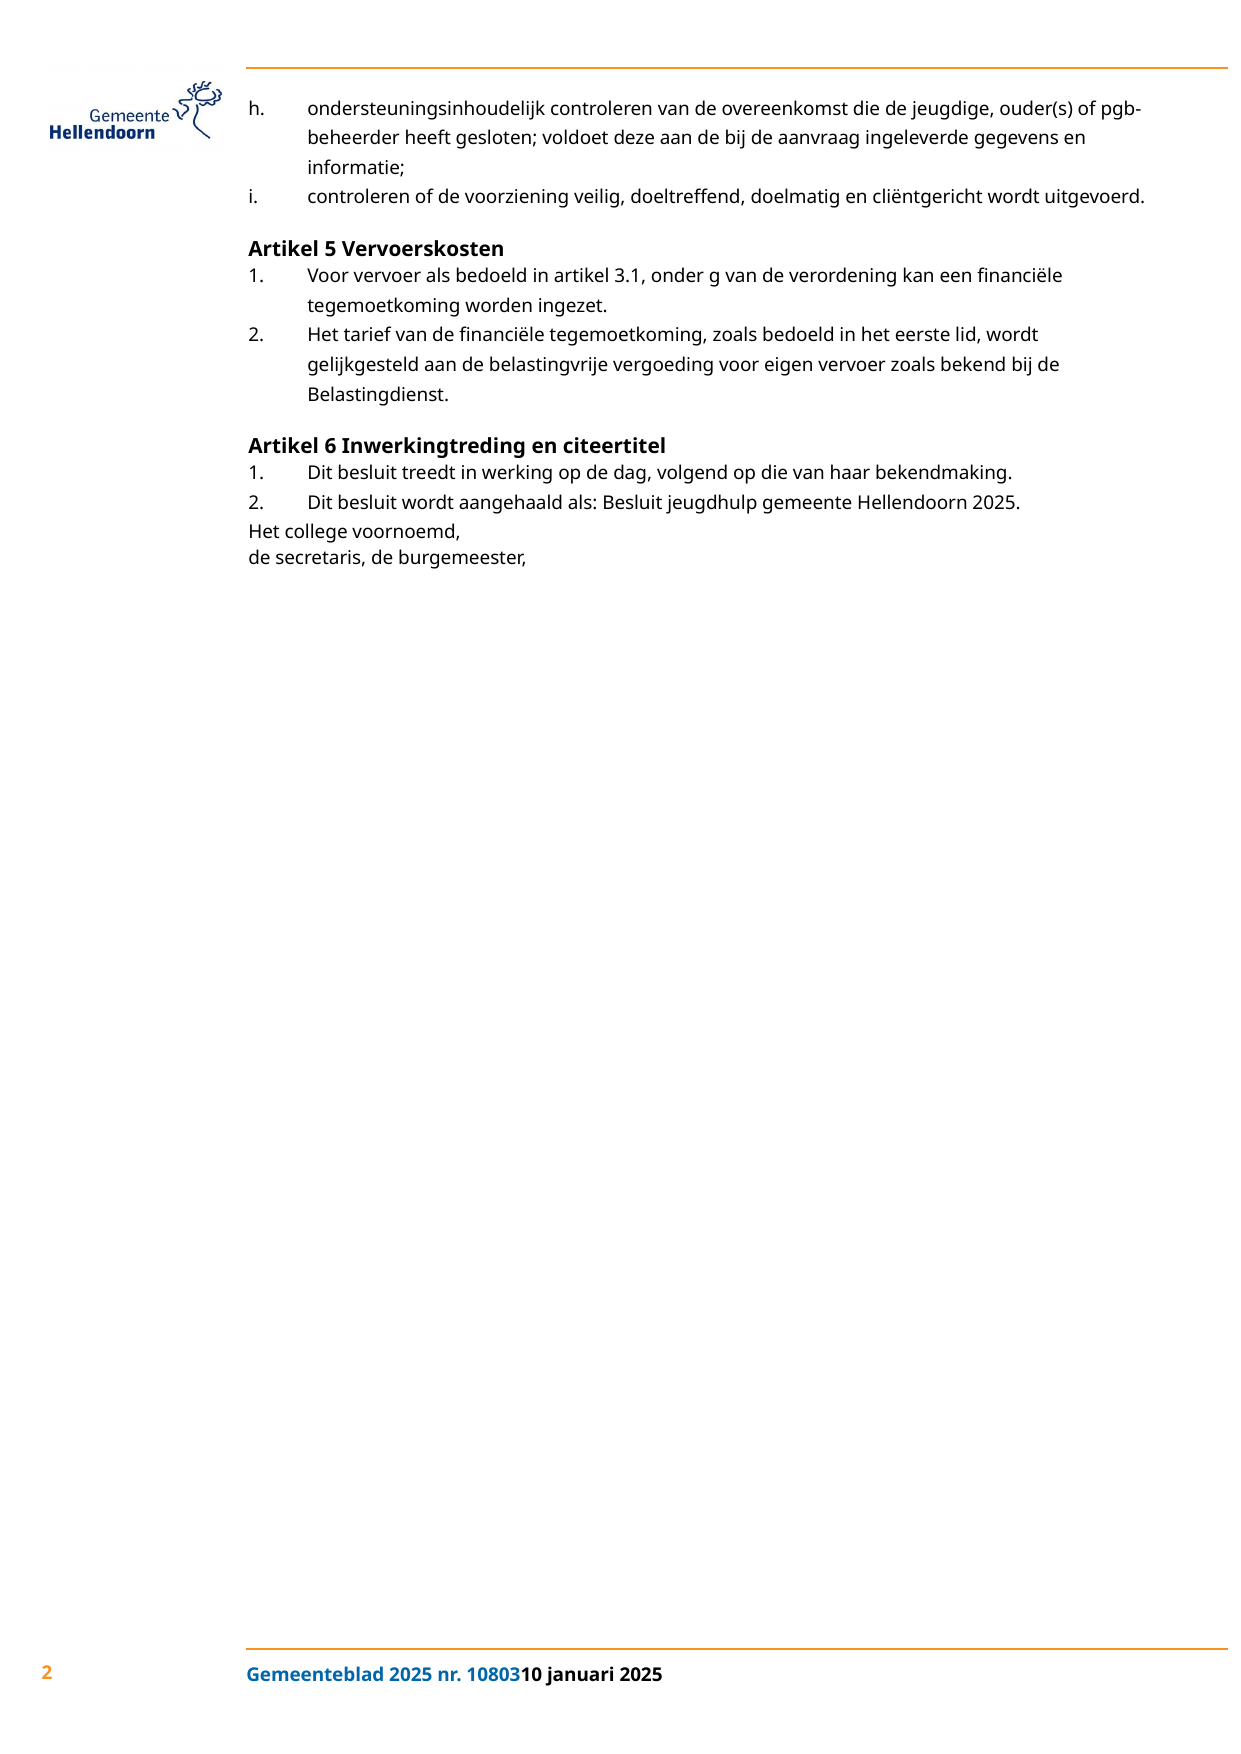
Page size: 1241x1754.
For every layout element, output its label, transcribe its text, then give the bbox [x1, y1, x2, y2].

text Artikel 5 Vervoerskosten [248, 234, 1152, 262]
text Het college voornoemd, [248, 519, 1152, 544]
list ondersteuningsinhoudelijk controleren van de overeenkomst die de jeugdige, ouder(s) of pgb-beheerder heeft gesloten; voldoet deze aan de bij de aanvraag ingeleverde gegevens en informatie; [248, 95, 1152, 180]
list controleren of de voorziening veilig, doeltreffend, doelmatig en cliëntgericht wordt uitgevoerd. [248, 183, 1152, 209]
list Dit besluit wordt aangehaald als: Besluit jeugdhulp gemeente Hellendoorn 2025. [248, 489, 1152, 515]
picture [41, 47, 231, 172]
list Het tarief van de financiële tegemoetkoming, zoals bedoeld in het eerste lid, wordt gelijkgesteld aan de belastingvrije vergoeding voor eigen vervoer zoals bekend bij de Belastingdienst. [248, 322, 1152, 406]
text Artikel 6 Inwerkingtreding en citeertitel [248, 431, 1152, 459]
list Voor vervoer als bedoeld in artikel 3.1, onder g van de verordening kan een financiële tegemoetkoming worden ingezet. [248, 262, 1152, 318]
list Dit besluit treedt in werking op de dag, volgend op die van haar bekendmaking. [248, 459, 1152, 485]
text de secretaris, de burgemeester, [248, 544, 1152, 570]
